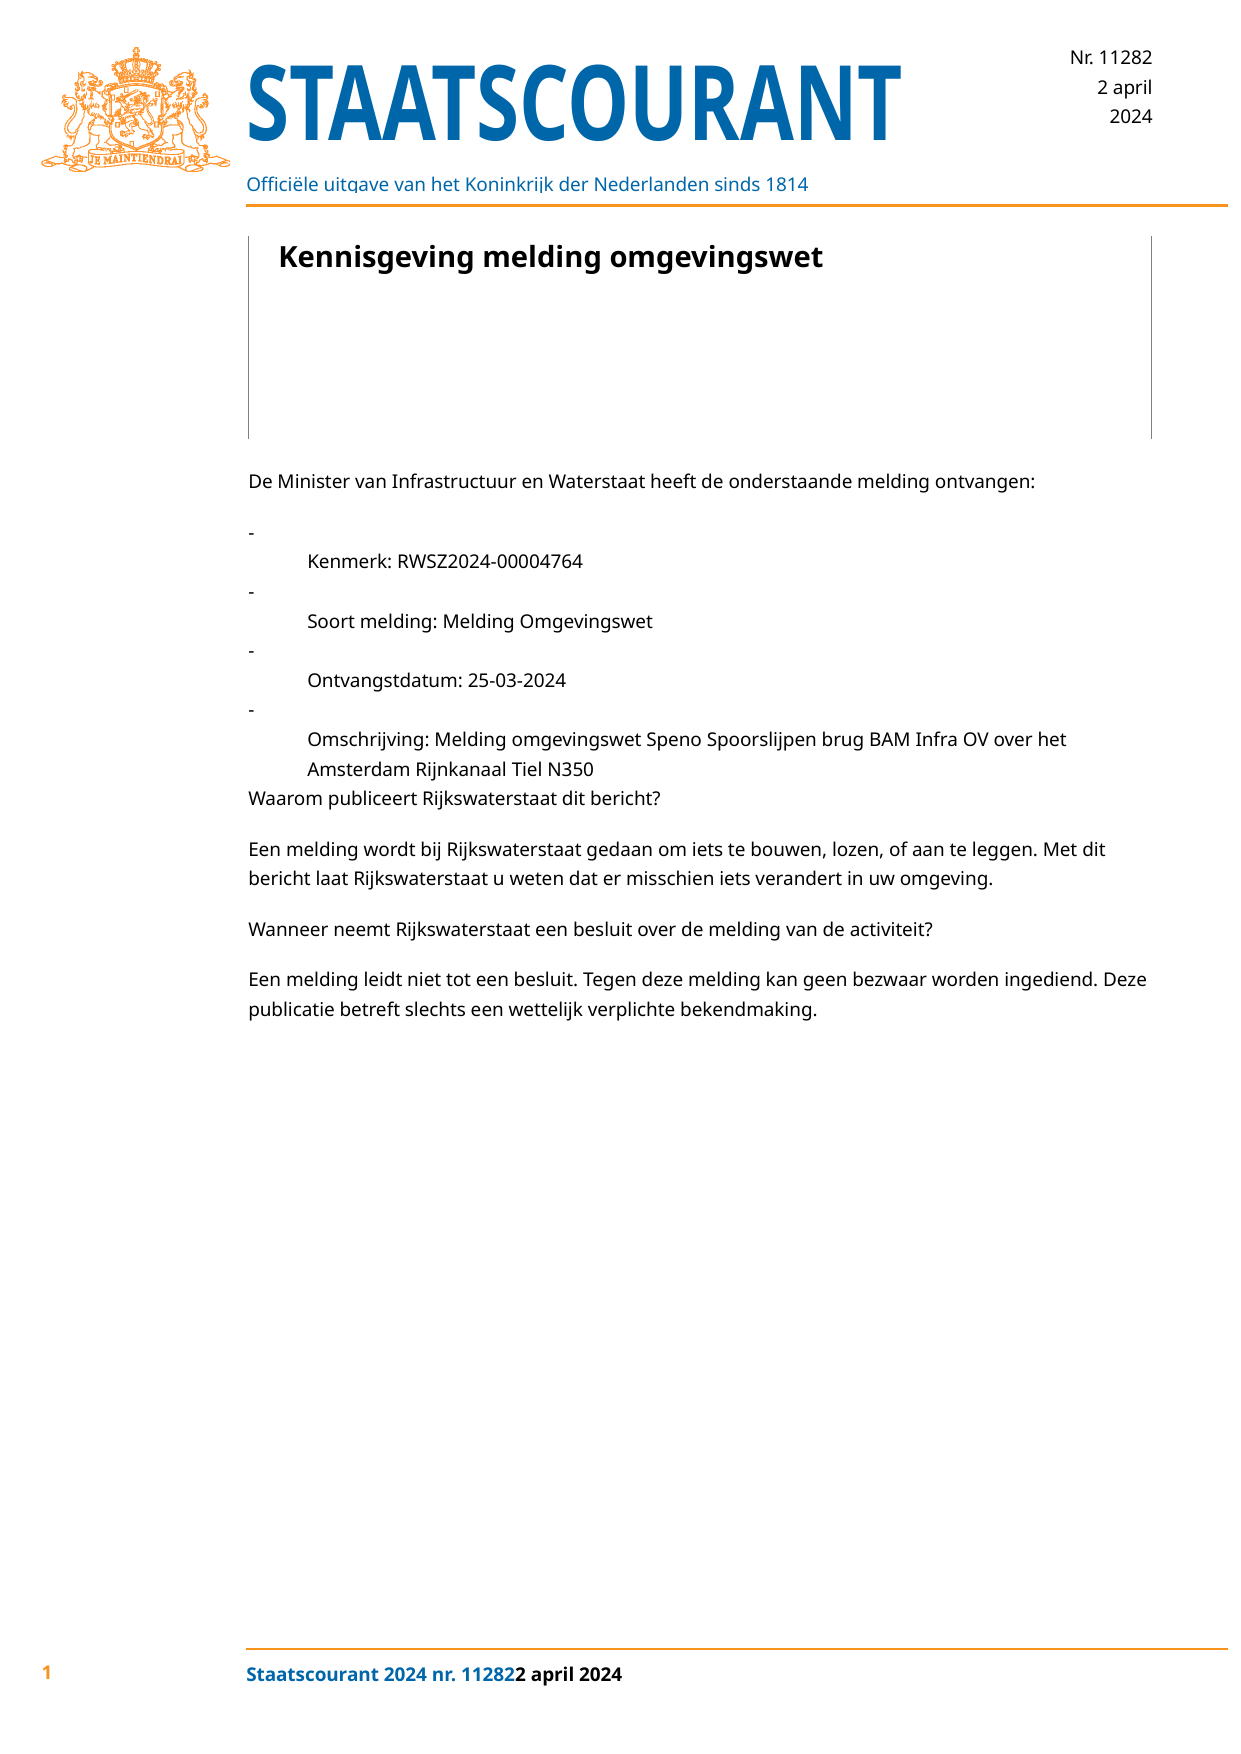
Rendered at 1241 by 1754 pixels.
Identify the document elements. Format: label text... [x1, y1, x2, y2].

list Ontvangstdatum: 25-03-2024 [248, 667, 1152, 693]
text Wanneer neemt Rijkswaterstaat een besluit over de melding van de activiteit? [248, 916, 1152, 941]
text Waarom publiceert Rijkswaterstaat dit bericht? [248, 785, 1152, 811]
list Omschrijving: Melding omgevingswet Speno Spoorslijpen brug BAM Infra OV over het Amsterdam Rijnkanaal Tiel N350 [248, 726, 1152, 781]
table_header [1090, 236, 1151, 413]
text Een melding leidt niet tot een besluit. Tegen deze melding kan geen bezwaar worden ingediend. Deze publicatie betreft slechts een wettelijk verplichte bekendmaking. [248, 966, 1152, 1021]
list Soort melding: Melding Omgevingswet [248, 608, 1152, 633]
table_header [850, 414, 1151, 439]
table_header Kennisgeving melding omgevingswet [249, 236, 850, 439]
text Een melding wordt bij Rijkswaterstaat gedaan om iets te bouwen, lozen, of aan te leggen. Met dit bericht laat Rijkswaterstaat u weten dat er misschien iets verandert in uw omgeving. [248, 836, 1152, 891]
picture [912, 236, 1090, 414]
table_header [850, 236, 912, 413]
picture [41, 47, 231, 172]
text De Minister van Infrastructuur en Waterstaat heeft de onderstaande melding ontvangen: [248, 469, 1152, 494]
list Kenmerk: RWSZ2024-00004764 [248, 549, 1152, 574]
